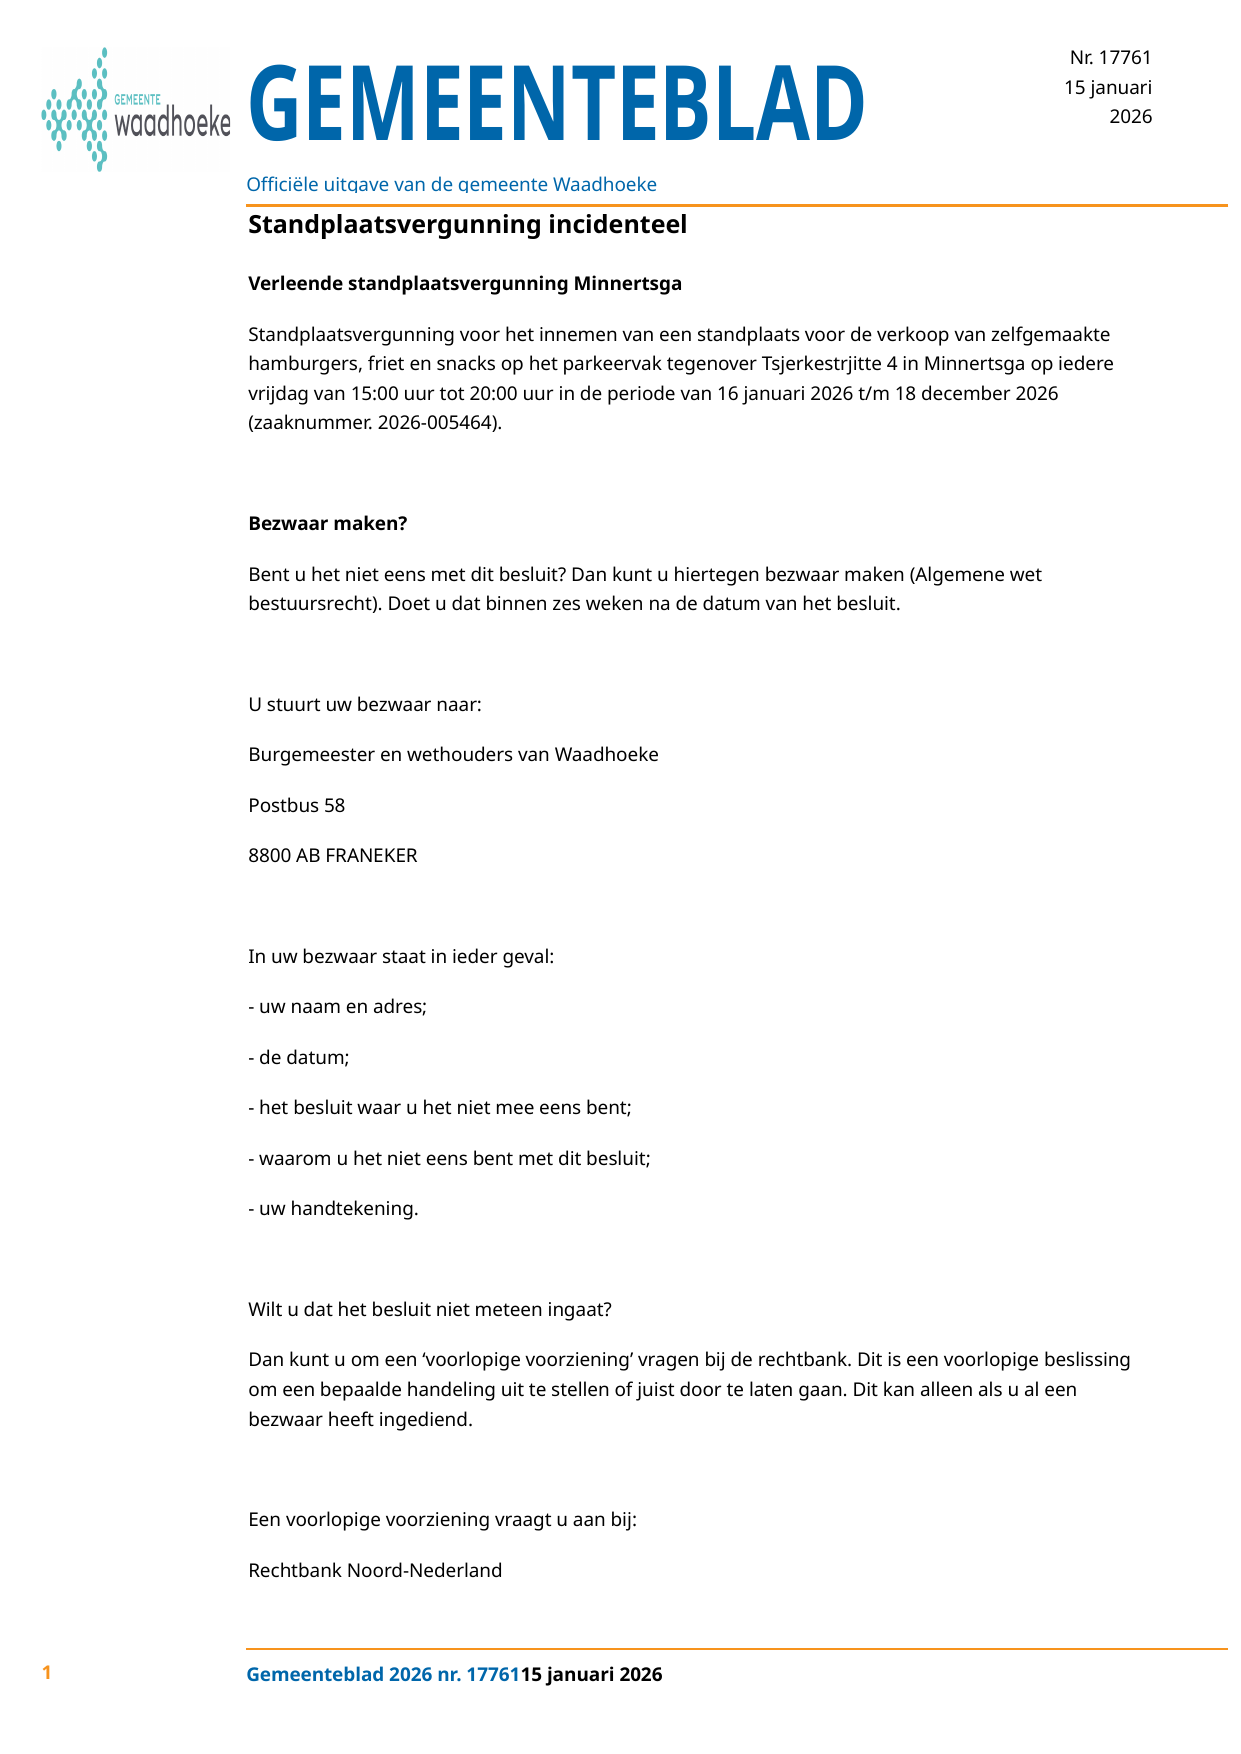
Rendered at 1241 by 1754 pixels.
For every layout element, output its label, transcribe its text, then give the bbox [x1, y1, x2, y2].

text - waarom u het niet eens bent met dit besluit; [248, 1145, 1152, 1171]
text - het besluit waar u het niet mee eens bent; [248, 1094, 1152, 1120]
text - uw handtekening. [248, 1195, 1152, 1221]
text Burgemeester en wethouders van Waadhoeke [248, 742, 1152, 767]
picture [41, 47, 231, 172]
text - uw naam en adres; [248, 994, 1152, 1019]
text Rechtbank Noord-Nederland [248, 1557, 1152, 1583]
text - de datum; [248, 1044, 1152, 1070]
text Standplaatsvergunning voor het innemen van een standplaats voor de verkoop van zelfgemaakte hamburgers, friet en snacks op het parkeervak tegenover Tsjerkestrjitte 4 in Minnertsga op iedere vrijdag van 15:00 uur tot 20:00 uur in de periode van 16 januari 2026 t/m 18 december 2026 (zaaknummer. 2026-005464). [248, 321, 1152, 435]
text U stuurt uw bezwaar naar: [248, 691, 1152, 717]
text In uw bezwaar staat in ieder geval: [248, 943, 1152, 969]
text Wilt u dat het besluit niet meteen ingaat? [248, 1296, 1152, 1322]
text Bezwaar maken? [248, 510, 1152, 536]
text Postbus 58 [248, 792, 1152, 818]
text Een voorlopige voorziening vraagt u aan bij: [248, 1507, 1152, 1532]
text 8800 AB FRANEKER [248, 842, 1152, 868]
text Bent u het niet eens met dit besluit? Dan kunt u hiertegen bezwaar maken (Algemene wet bestuursrecht). Doet u dat binnen zes weken na de datum van het besluit. [248, 561, 1152, 616]
text Standplaatsvergunning incidenteel [248, 207, 1152, 241]
text Verleende standplaatsvergunning Minnertsga [248, 270, 1152, 296]
text Dan kunt u om een ‘voorlopige voorziening’ vragen bij de rechtbank. Dit is een voorlopige beslissing om een bepaalde handeling uit te stellen of juist door te laten gaan. Dit kan alleen als u al een bezwaar heeft ingediend. [248, 1347, 1152, 1431]
